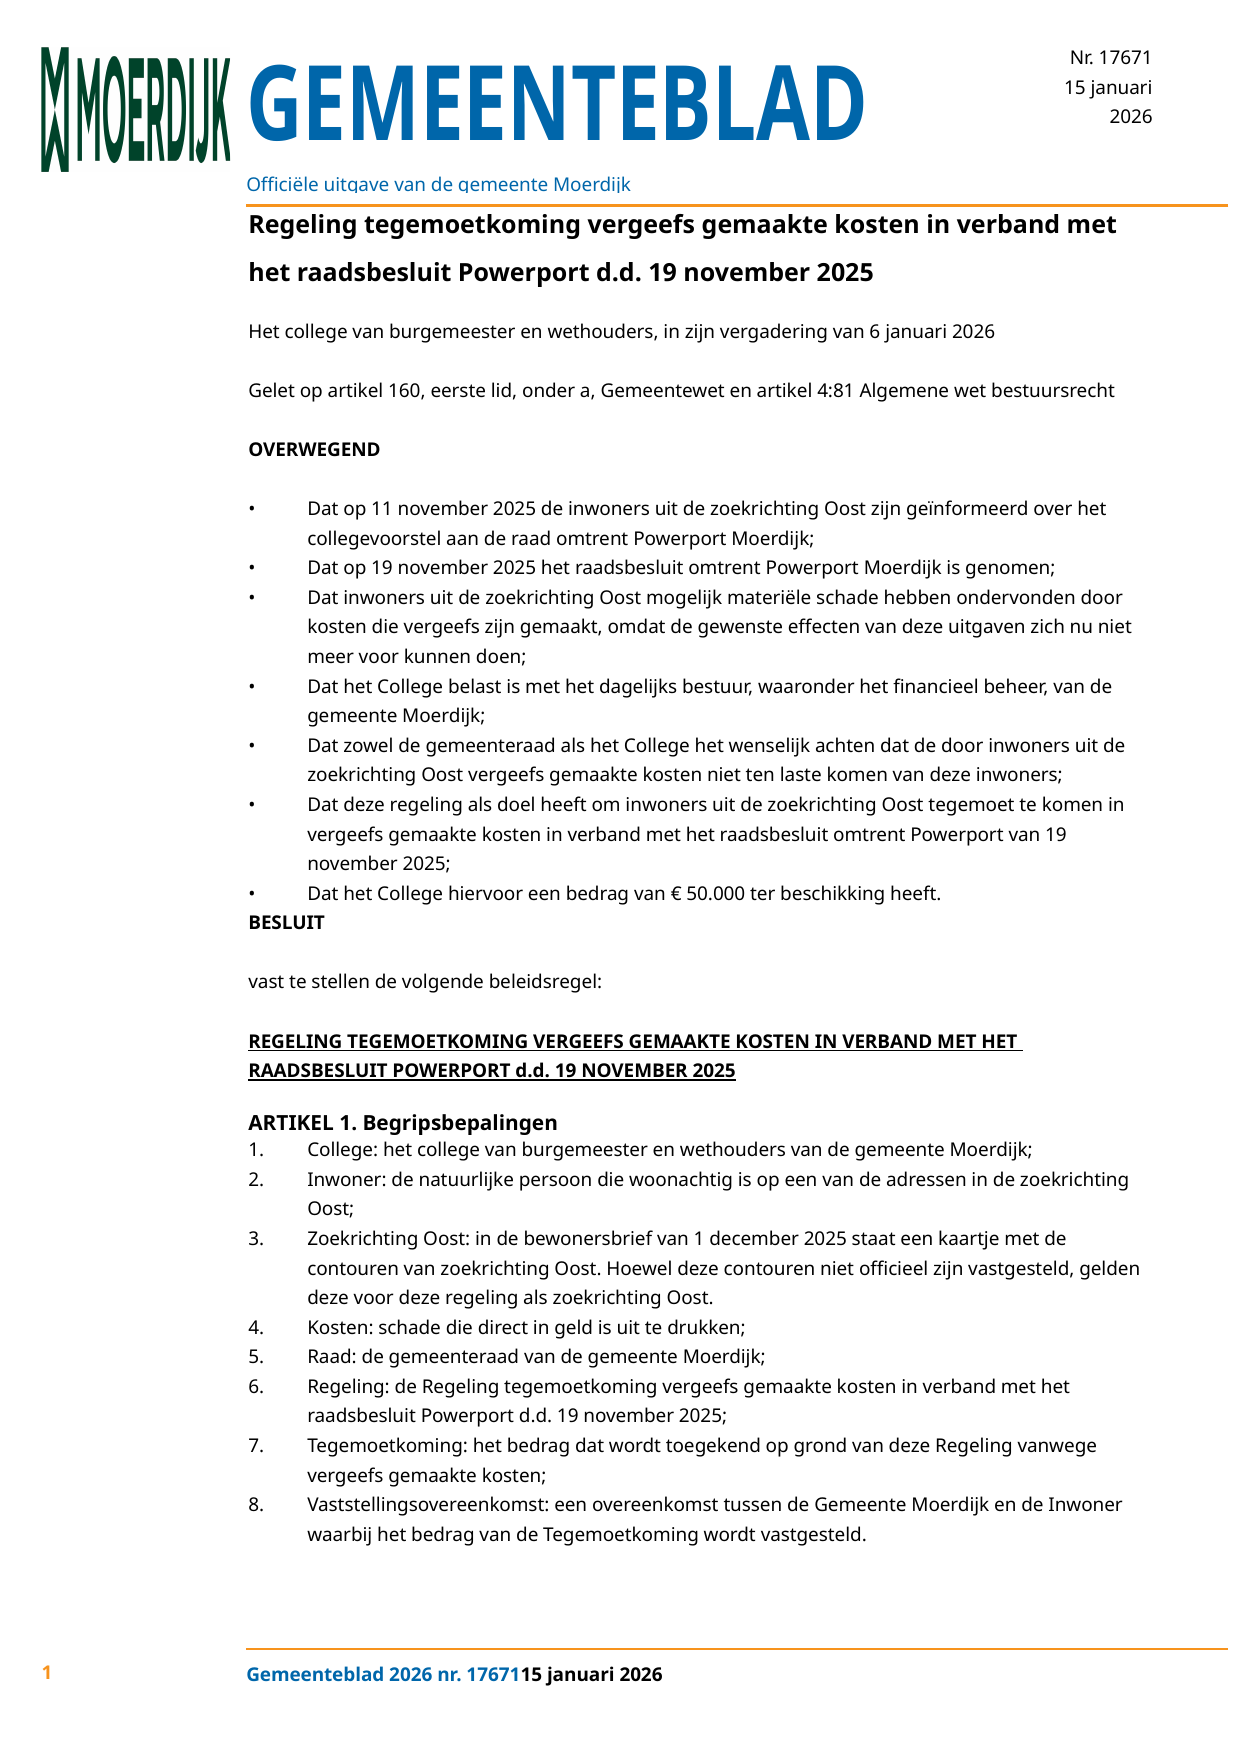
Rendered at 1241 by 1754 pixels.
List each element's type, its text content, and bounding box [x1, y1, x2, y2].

list Regeling: de Regeling tegemoetkoming vergeefs gemaakte kosten in verband met het raadsbesluit Powerport d.d. 19 november 2025; [248, 1373, 1152, 1428]
text OVERWEGEND [248, 436, 1152, 462]
list Dat op 11 november 2025 de inwoners uit de zoekrichting Oost zijn geïnformeerd over het collegevoorstel aan de raad omtrent Powerport Moerdijk; [248, 495, 1152, 551]
text vast te stellen de volgende beleidsregel: [248, 969, 1152, 994]
list Vaststellingsovereenkomst: een overeenkomst tussen de Gemeente Moerdijk en de Inwoner waarbij het bedrag van de Tegemoetkoming wordt vastgesteld. [248, 1491, 1152, 1547]
list Kosten: schade die direct in geld is uit te drukken; [248, 1314, 1152, 1339]
list Raad: de gemeenteraad van de gemeente Moerdijk; [248, 1343, 1152, 1369]
list College: het college van burgemeester en wethouders van de gemeente Moerdijk; [248, 1136, 1152, 1162]
list Zoekrichting Oost: in de bewonersbrief van 1 december 2025 staat een kaartje met de contouren van zoekrichting Oost. Hoewel deze contouren niet officieel zijn vastgesteld, gelden deze voor deze regeling als zoekrichting Oost. [248, 1225, 1152, 1310]
list Inwoner: de natuurlijke persoon die woonachtig is op een van de adressen in de zoekrichting Oost; [248, 1166, 1152, 1221]
list Dat op 19 november 2025 het raadsbesluit omtrent Powerport Moerdijk is genomen; [248, 554, 1152, 580]
text ARTIKEL 1. Begripsbepalingen [248, 1108, 1152, 1136]
list Tegemoetkoming: het bedrag dat wordt toegekend op grond van deze Regeling vanwege vergeefs gemaakte kosten; [248, 1432, 1152, 1487]
list Dat zowel de gemeenteraad als het College het wenselijk achten dat de door inwoners uit de zoekrichting Oost vergeefs gemaakte kosten niet ten laste komen van deze inwoners; [248, 732, 1152, 787]
text Het college van burgemeester en wethouders, in zijn vergadering van 6 januari 2026 [248, 318, 1152, 344]
list Dat het College hiervoor een bedrag van € 50.000 ter beschikking heeft. [248, 880, 1152, 906]
text BESLUIT [248, 909, 1152, 935]
list Dat deze regeling als doel heeft om inwoners uit de zoekrichting Oost tegemoet te komen in vergeefs gemaakte kosten in verband met het raadsbesluit omtrent Powerport van 19 november 2025; [248, 791, 1152, 876]
text Regeling tegemoetkoming vergeefs gemaakte kosten in verband met het raadsbesluit Powerport d.d. 19 november 2025 [248, 207, 1152, 288]
list Dat inwoners uit de zoekrichting Oost mogelijk materiële schade hebben ondervonden door kosten die vergeefs zijn gemaakt, omdat de gewenste effecten van deze uitgaven zich nu niet meer voor kunnen doen; [248, 584, 1152, 669]
text Gelet op artikel 160, eerste lid, onder a, Gemeentewet en artikel 4:81 Algemene wet bestuursrecht [248, 377, 1152, 403]
picture [41, 47, 231, 172]
text REGELING TEGEMOETKOMING VERGEEFS GEMAAKTE KOSTEN IN VERBAND MET HET RAADSBESLUIT POWERPORT d.d. 19 NOVEMBER 2025 [248, 1028, 1152, 1083]
list Dat het College belast is met het dagelijks bestuur, waaronder het financieel beheer, van de gemeente Moerdijk; [248, 673, 1152, 728]
